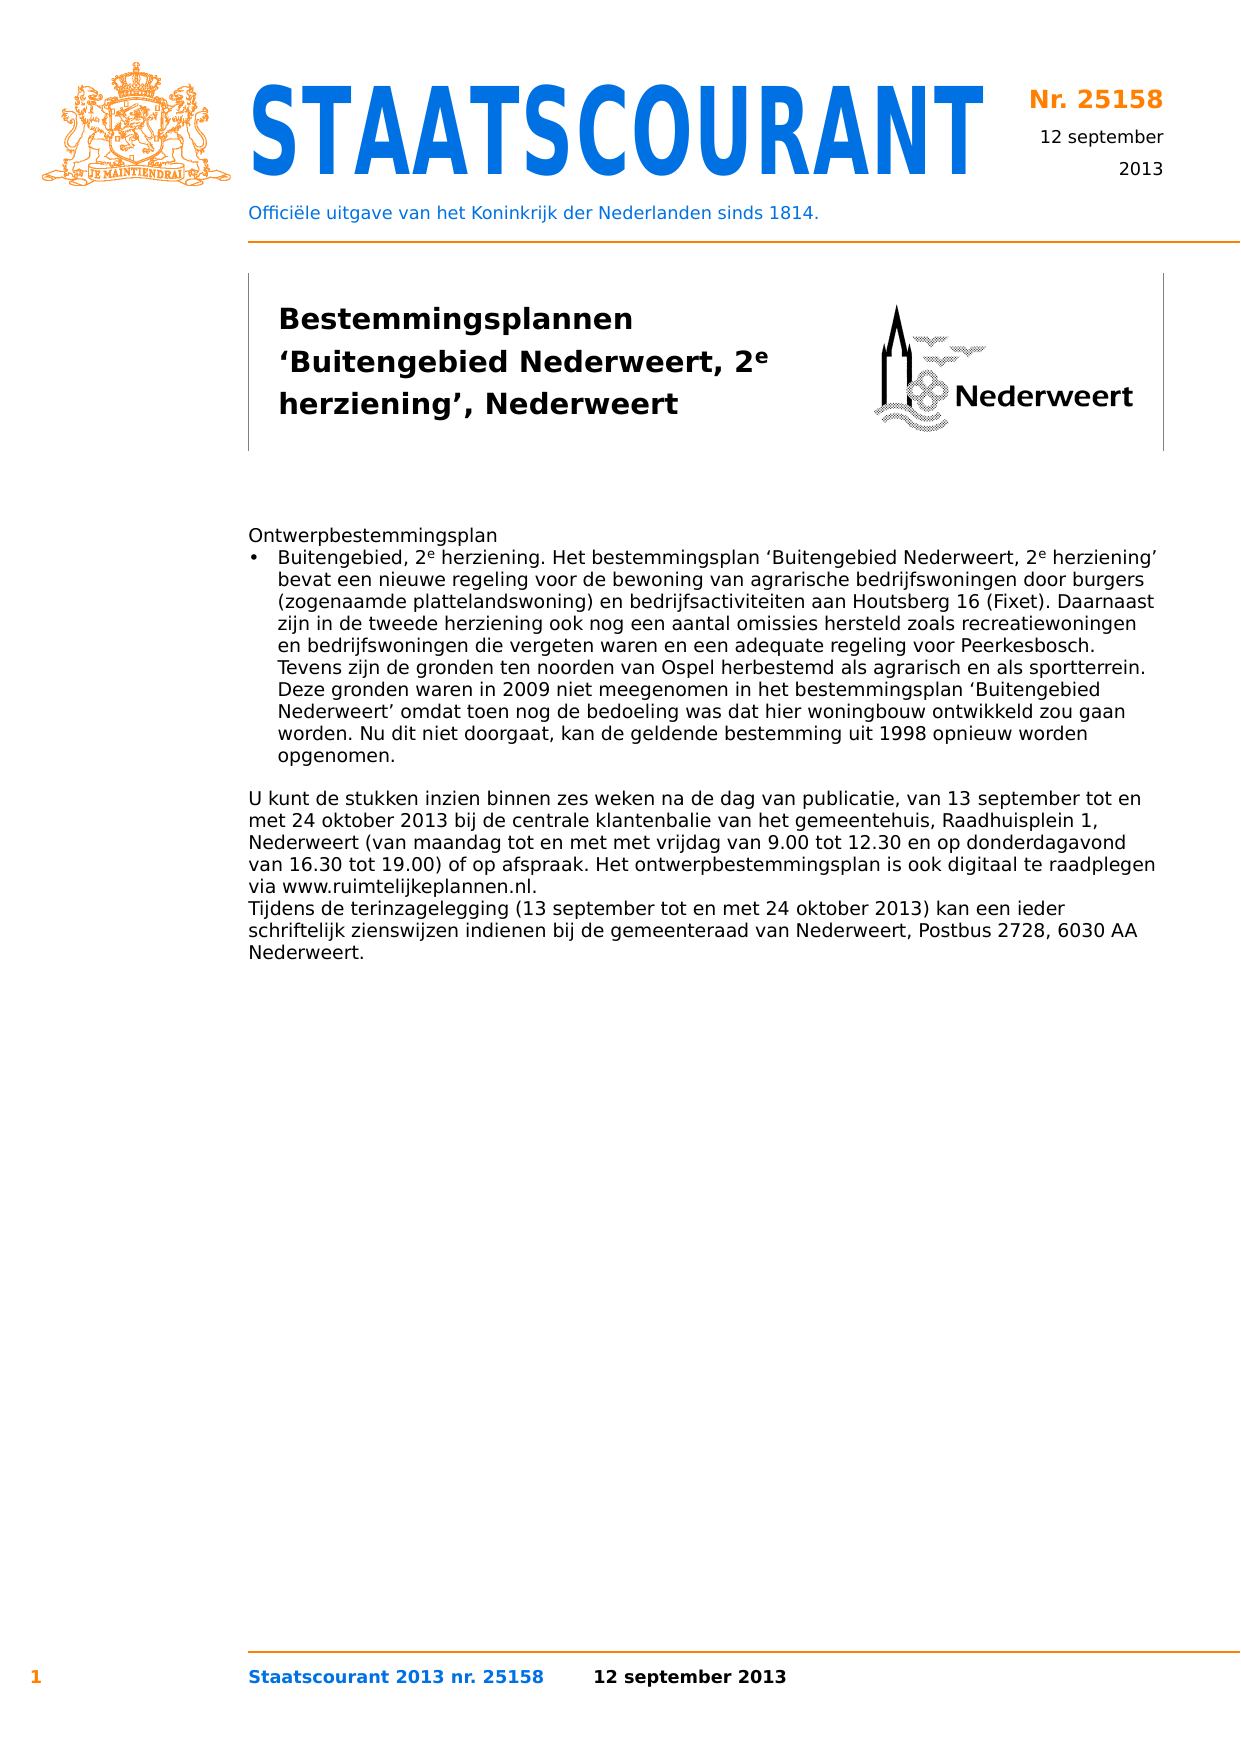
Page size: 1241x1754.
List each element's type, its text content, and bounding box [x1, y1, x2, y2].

text Ontwerpbestemmingsplan [248, 525, 1163, 547]
table_cell 2013 [998, 153, 1240, 203]
table_header STAATSCOURANT [248, 62, 998, 203]
table_cell Officiële uitgave van het Koninkrijk der Nederlanden sinds 1814. [248, 203, 1240, 241]
table_header [25, 62, 248, 241]
subtitle Bestemmingsplannen ‘Buitengebied Nederweert, 2e herziening’, Nederweert [249, 273, 1163, 451]
table_header Nr. 25158 [998, 62, 1240, 121]
picture [41, 62, 231, 186]
table_cell 12 september [998, 121, 1240, 153]
text U kunt de stukken inzien binnen zes weken na de dag van publicatie, van 13 september tot en met 24 oktober 2013 bij de centrale klantenbalie van het gemeentehuis, Raadhuisplein 1, Nederweert (van maandag tot en met met vrijdag van 9.00 tot 12.30 en op donderdagavond van 16.30 tot 19.00) of op afspraak. Het ontwerpbestemmingsplan is ook digitaal te raadplegen via www.ruimtelijkeplannen.nl. [248, 788, 1163, 898]
picture [873, 302, 1134, 433]
text • Buitengebied, 2e herziening. Het bestemmingsplan ‘Buitengebied Nederweert, 2e herziening’ bevat een nieuwe regeling voor de bewoning van agrarische bedrijfswoningen door burgers (zogenaamde plattelandswoning) en bedrijfsactiviteiten aan Houtsberg 16 (Fixet). Daarnaast zijn in de tweede herziening ook nog een aantal omissies hersteld zoals recreatiewoningen en bedrijfswoningen die vergeten waren en een adequate regeling voor Peerkesbosch. Tevens zijn de gronden ten noorden van Ospel herbestemd als agrarisch en als sportterrein. Deze gronden waren in 2009 niet meegenomen in het bestemmingsplan ‘Buitengebied Nederweert’ omdat toen nog de bedoeling was dat hier woningbouw ontwikkeld zou gaan worden. Nu dit niet doorgaat, kan de geldende bestemming uit 1998 opnieuw worden opgenomen. [248, 547, 1163, 766]
text Tijdens de terinzagelegging (13 september tot en met 24 oktober 2013) kan een ieder schriftelijk zienswijzen indienen bij de gemeenteraad van Nederweert, Postbus 2728, 6030 AA Nederweert. [248, 898, 1163, 964]
